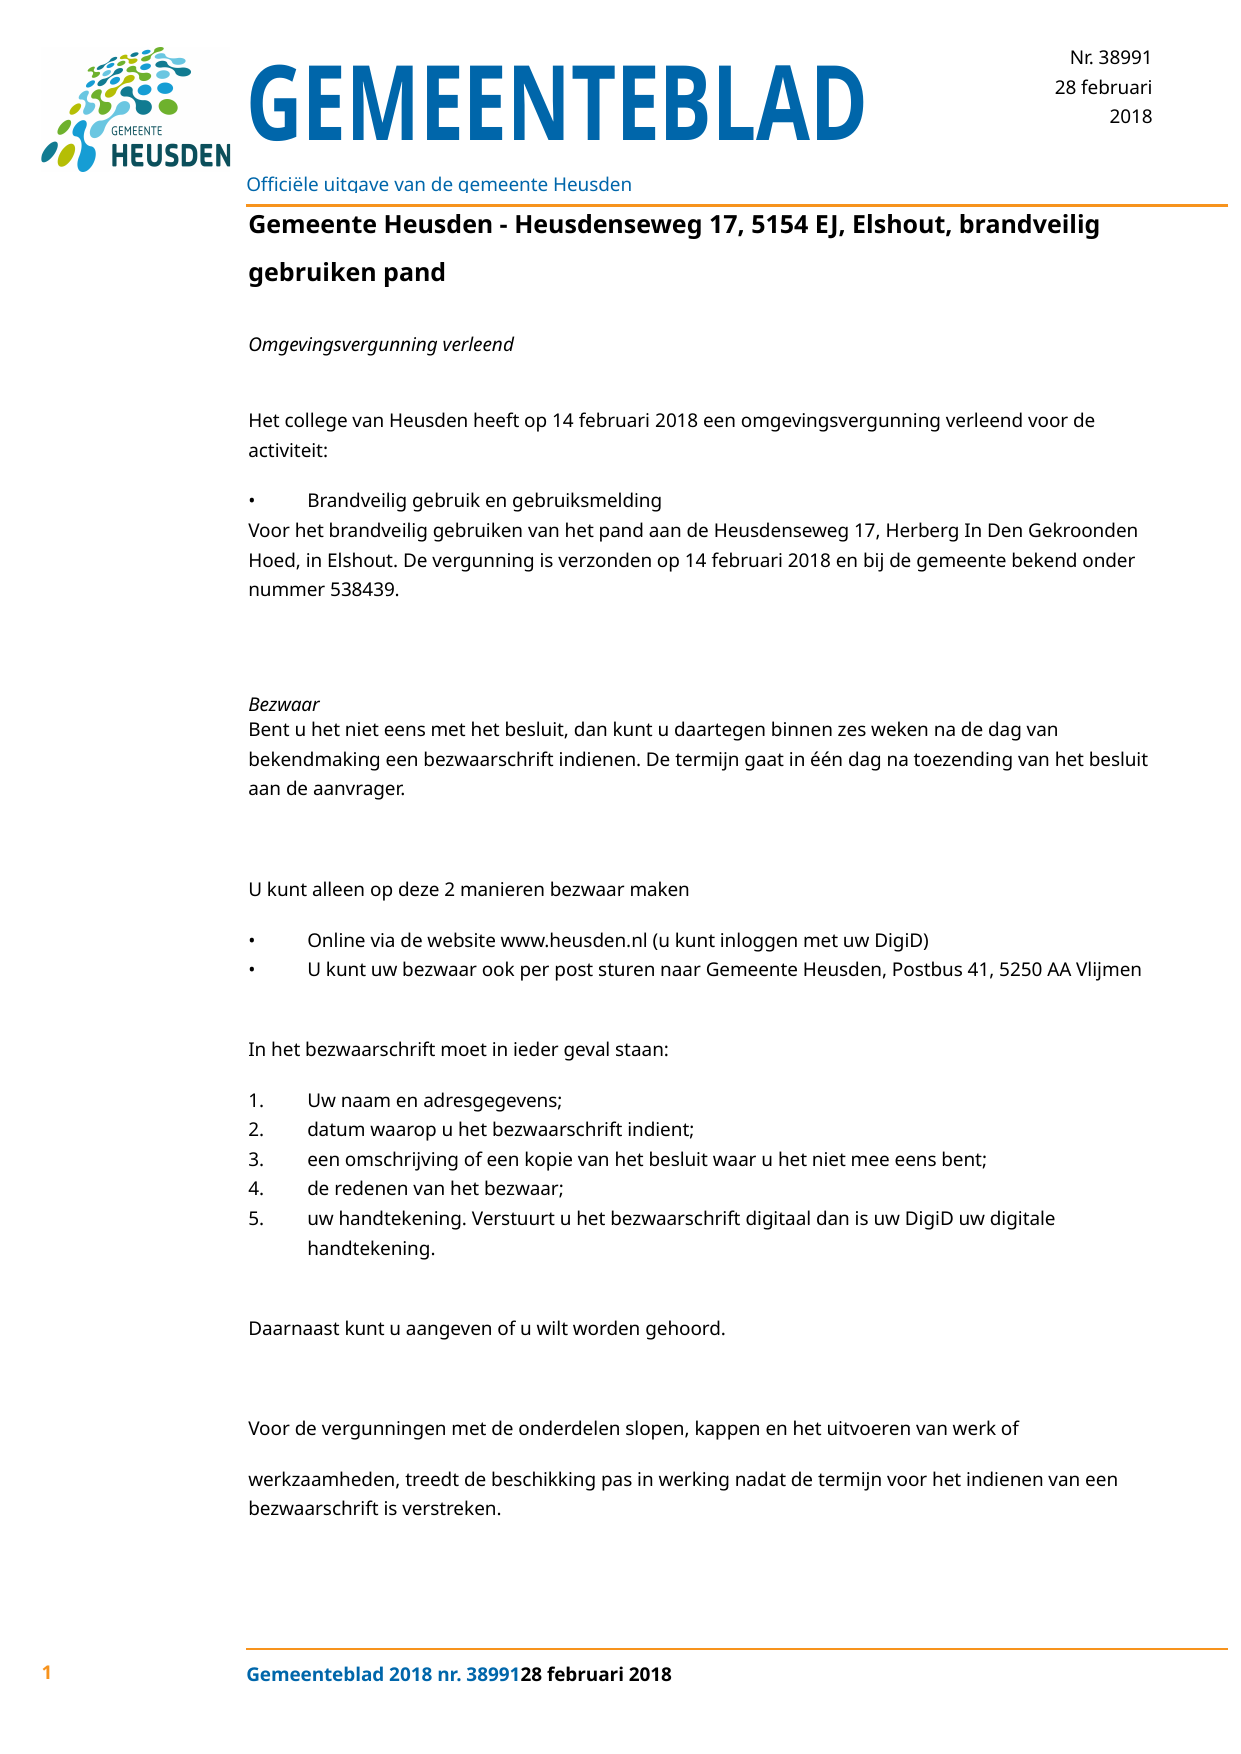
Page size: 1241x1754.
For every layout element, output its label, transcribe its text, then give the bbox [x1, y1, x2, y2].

list de redenen van het bezwaar; [248, 1176, 1152, 1201]
text Bent u het niet eens met het besluit, dan kunt u daartegen binnen zes weken na de dag van bekendmaking een bezwaarschrift indienen. De termijn gaat in één dag na toezending van het besluit aan de aanvrager. [248, 716, 1152, 801]
list uw handtekening. Verstuurt u het bezwaarschrift digitaal dan is uw DigiD uw digitale handtekening. [248, 1205, 1152, 1261]
text Voor de vergunningen met de onderdelen slopen, kappen en het uitvoeren van werk of [248, 1416, 1152, 1441]
list U kunt uw bezwaar ook per post sturen naar Gemeente Heusden, Postbus 41, 5250 AA Vlijmen [248, 956, 1152, 982]
text Voor het brandveilig gebruiken van het pand aan de Heusdenseweg 17, Herberg In Den Gekroonden Hoed, in Elshout. De vergunning is verzonden op 14 februari 2018 en bij de gemeente bekend onder nummer 538439. [248, 517, 1152, 602]
list Online via de website www.heusden.nl (u kunt inloggen met uw DigiD) [248, 927, 1152, 953]
list een omschrijving of een kopie van het besluit waar u het niet mee eens bent; [248, 1146, 1152, 1172]
text Bezwaar [248, 691, 1152, 716]
text Daarnaast kunt u aangeven of u wilt worden gehoord. [248, 1315, 1152, 1341]
list Uw naam en adresgegevens; [248, 1087, 1152, 1113]
text werkzaamheden, treedt de beschikking pas in werking nadat de termijn voor het indienen van een bezwaarschrift is verstreken. [248, 1466, 1152, 1521]
picture [41, 47, 231, 172]
text U kunt alleen op deze 2 manieren bezwaar maken [248, 876, 1152, 902]
text Het college van Heusden heeft op 14 februari 2018 een omgevingsvergunning verleend voor de activiteit: [248, 408, 1152, 463]
text Gemeente Heusden - Heusdenseweg 17, 5154 EJ, Elshout, brandveilig gebruiken pand [248, 207, 1152, 288]
text Omgevingsvergunning verleend [248, 331, 1152, 357]
list datum waarop u het bezwaarschrift indient; [248, 1116, 1152, 1142]
text In het bezwaarschrift moet in ieder geval staan: [248, 1036, 1152, 1062]
list Brandveilig gebruik en gebruiksmelding [248, 488, 1152, 513]
